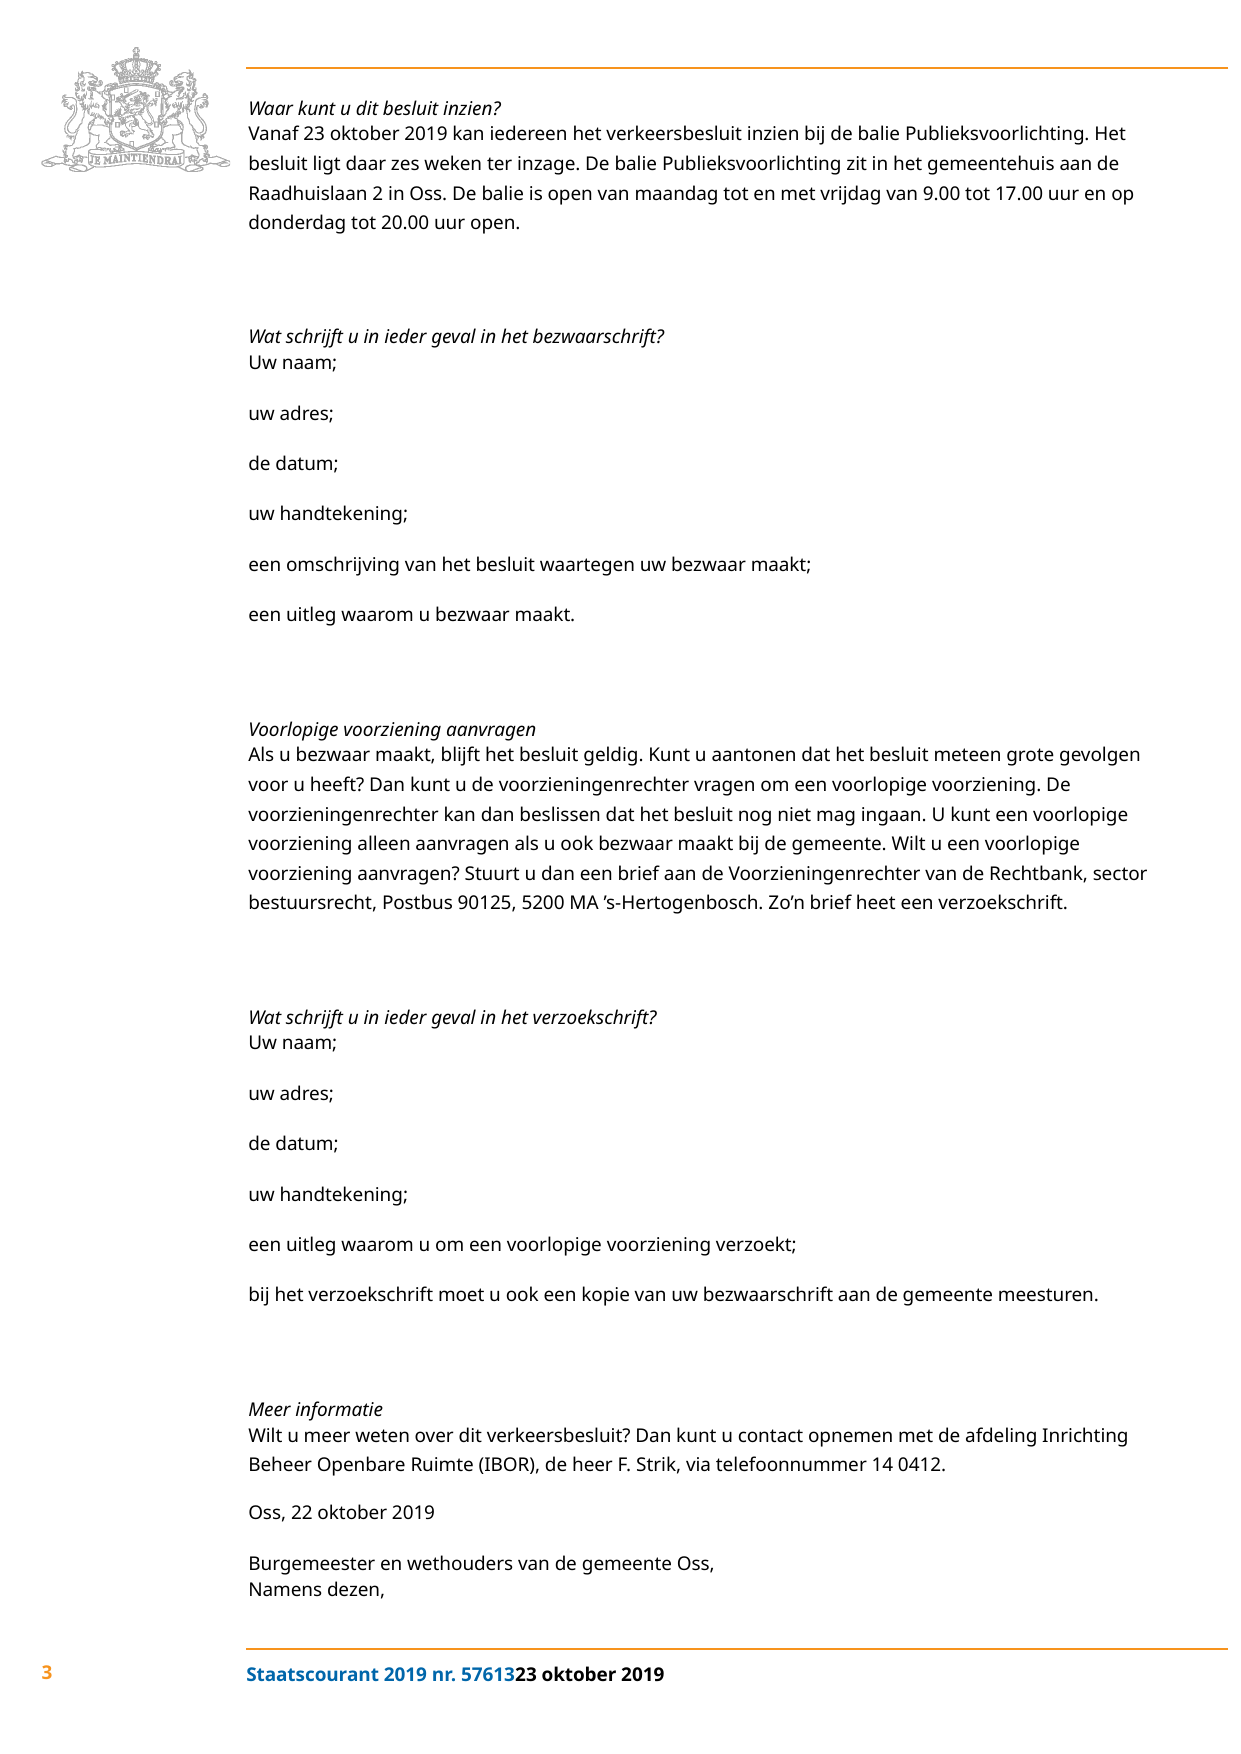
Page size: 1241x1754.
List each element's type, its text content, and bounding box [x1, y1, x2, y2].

text uw adres; [248, 400, 1152, 426]
text de datum; [248, 450, 1152, 476]
text Wilt u meer weten over dit verkeersbesluit? Dan kunt u contact opnemen met de afdeling Inrichting Beheer Openbare Ruimte (IBOR), de heer F. Strik, via telefoonnummer 14 0412. [248, 1422, 1152, 1477]
text uw handtekening; [248, 1181, 1152, 1207]
text een uitleg waarom u bezwaar maakt. [248, 601, 1152, 627]
text uw adres; [248, 1080, 1152, 1106]
text Oss, 22 oktober 2019 [248, 1499, 1152, 1525]
text Wat schrijft u in ieder geval in het bezwaarschrift? [248, 324, 1152, 349]
text Namens dezen, [248, 1576, 1152, 1602]
text Als u bezwaar maakt, blijft het besluit geldig. Kunt u aantonen dat het besluit meteen grote gevolgen voor u heeft? Dan kunt u de voorzieningenrechter vragen om een voorlopige voorziening. De voorzieningenrechter kan dan beslissen dat het besluit nog niet mag ingaan. U kunt een voorlopige voorziening alleen aanvragen als u ook bezwaar maakt bij de gemeente. Wilt u een voorlopige voorziening aanvragen? Stuurt u dan een brief aan de Voorzieningenrechter van de Rechtbank, sector bestuursrecht, Postbus 90125, 5200 MA ’s-Hertogenbosch. Zo’n brief heet een verzoekschrift. [248, 742, 1152, 915]
text Burgemeester en wethouders van de gemeente Oss, [248, 1551, 1152, 1576]
text een omschrijving van het besluit waartegen uw bezwaar maakt; [248, 551, 1152, 577]
text uw handtekening; [248, 501, 1152, 526]
picture [41, 47, 231, 172]
text Voorlopige voorziening aanvragen [248, 716, 1152, 742]
text de datum; [248, 1130, 1152, 1156]
text Uw naam; [248, 349, 1152, 375]
text Uw naam; [248, 1029, 1152, 1055]
text Waar kunt u dit besluit inzien? [248, 95, 1152, 121]
text Vanaf 23 oktober 2019 kan iedereen het verkeersbesluit inzien bij de balie Publieksvoorlichting. Het besluit ligt daar zes weken ter inzage. De balie Publieksvoorlichting zit in het gemeentehuis aan de Raadhuislaan 2 in Oss. De balie is open van maandag tot en met vrijdag van 9.00 tot 17.00 uur en op donderdag tot 20.00 uur open. [248, 121, 1152, 235]
text Wat schrijft u in ieder geval in het verzoekschrift? [248, 1004, 1152, 1029]
text Meer informatie [248, 1396, 1152, 1422]
text bij het verzoekschrift moet u ook een kopie van uw bezwaarschrift aan de gemeente meesturen. [248, 1282, 1152, 1307]
text een uitleg waarom u om een voorlopige voorziening verzoekt; [248, 1231, 1152, 1257]
